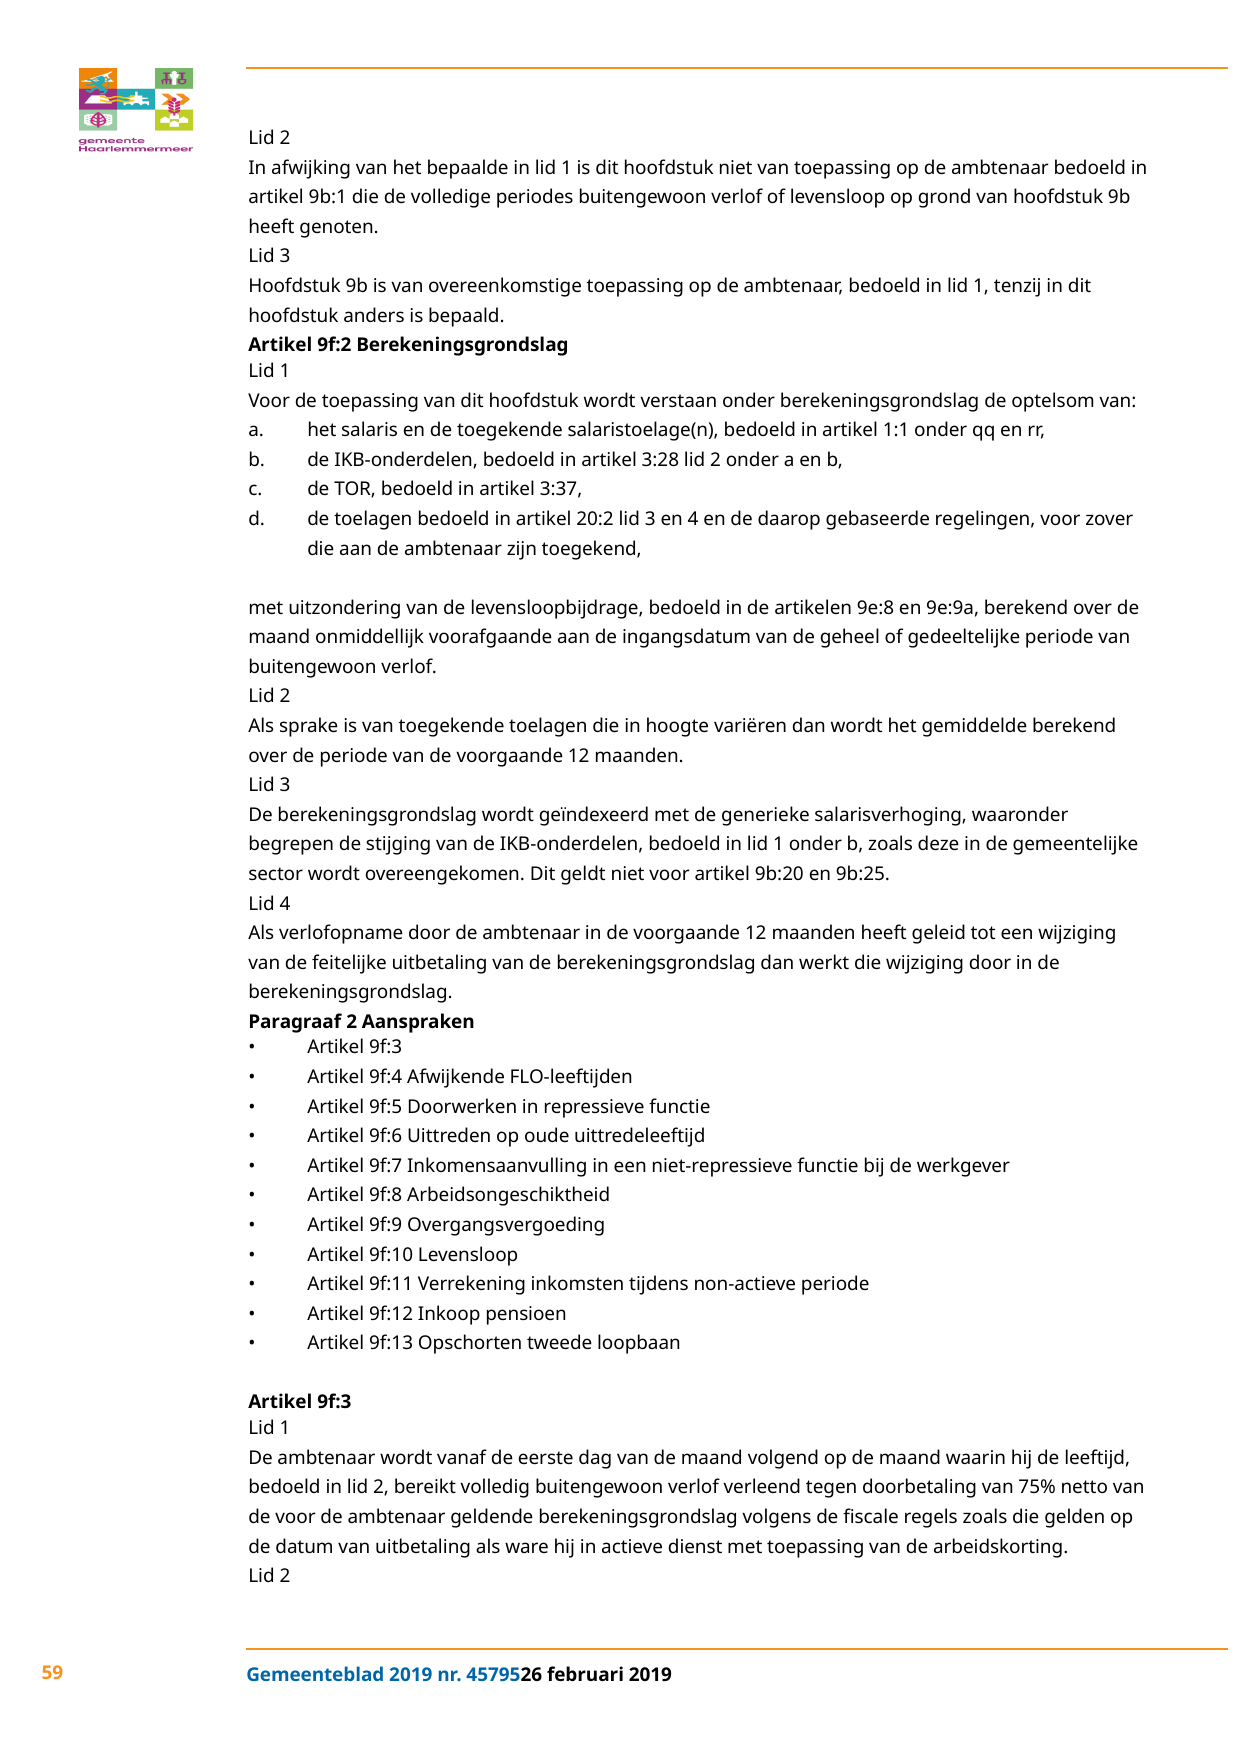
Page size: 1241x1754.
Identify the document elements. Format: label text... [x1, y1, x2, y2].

text Lid 2 [248, 1562, 1152, 1588]
list Artikel 9f:8 Arbeidsongeschiktheid [248, 1182, 1152, 1207]
text Lid 3 [248, 243, 1152, 268]
list Artikel 9f:9 Overgangsvergoeding [248, 1211, 1152, 1237]
text Hoofdstuk 9b is van overeenkomstige toepassing op de ambtenaar, bedoeld in lid 1, tenzij in dit hoofdstuk anders is bepaald. [248, 272, 1152, 328]
list de TOR, bedoeld in artikel 3:37, [248, 476, 1152, 501]
list Artikel 9f:5 Doorwerken in repressieve functie [248, 1093, 1152, 1119]
text Als sprake is van toegekende toelagen die in hoogte variëren dan wordt het gemiddelde berekend over de periode van de voorgaande 12 maanden. [248, 712, 1152, 767]
text De ambtenaar wordt vanaf de eerste dag van de maand volgend op de maand waarin hij de leeftijd, bedoeld in lid 2, bereikt volledig buitengewoon verlof verleend tegen doorbetaling van 75% netto van de voor de ambtenaar geldende berekeningsgrondslag volgens de fiscale regels zoals die gelden op de datum van uitbetaling als ware hij in actieve dienst met toepassing van de arbeidskorting. [248, 1444, 1152, 1558]
list Artikel 9f:3 [248, 1034, 1152, 1059]
text Artikel 9f:3 [248, 1389, 1152, 1414]
text Als verlofopname door de ambtenaar in de voorgaande 12 maanden heeft geleid tot een wijziging van de feitelijke uitbetaling van de berekeningsgrondslag dan werkt die wijziging door in de berekeningsgrondslag. [248, 919, 1152, 1004]
text De berekeningsgrondslag wordt geïndexeerd met de generieke salarisverhoging, waaronder begrepen de stijging van de IKB-onderdelen, bedoeld in lid 1 onder b, zoals deze in de gemeentelijke sector wordt overeengekomen. Dit geldt niet voor artikel 9b:20 en 9b:25. [248, 801, 1152, 886]
text Lid 3 [248, 771, 1152, 797]
text Voor de toepassing van dit hoofdstuk wordt verstaan onder berekeningsgrondslag de optelsom van: [248, 387, 1152, 412]
list Artikel 9f:6 Uittreden op oude uittredeleeftijd [248, 1122, 1152, 1148]
list Artikel 9f:7 Inkomensaanvulling in een niet-repressieve functie bij de werkgever [248, 1152, 1152, 1178]
text Lid 2 [248, 683, 1152, 708]
text Artikel 9f:2 Berekeningsgrondslag [248, 331, 1152, 357]
text met uitzondering van de levensloopbijdrage, bedoeld in de artikelen 9e:8 en 9e:9a, berekend over de maand onmiddellijk voorafgaande aan de ingangsdatum van de geheel of gedeeltelijke periode van buitengewoon verlof. [248, 594, 1152, 679]
list Artikel 9f:12 Inkoop pensioen [248, 1300, 1152, 1326]
picture [41, 47, 231, 172]
list de toelagen bedoeld in artikel 20:2 lid 3 en 4 en de daarop gebaseerde regelingen, voor zover die aan de ambtenaar zijn toegekend, [248, 505, 1152, 560]
text In afwijking van het bepaalde in lid 1 is dit hoofdstuk niet van toepassing op de ambtenaar bedoeld in artikel 9b:1 die de volledige periodes buitengewoon verlof of levensloop op grond van hoofdstuk 9b heeft genoten. [248, 154, 1152, 239]
list Artikel 9f:4 Afwijkende FLO-leeftijden [248, 1063, 1152, 1089]
list de IKB-onderdelen, bedoeld in artikel 3:28 lid 2 onder a en b, [248, 446, 1152, 472]
list Artikel 9f:13 Opschorten tweede loopbaan [248, 1329, 1152, 1355]
text Lid 1 [248, 357, 1152, 383]
list Artikel 9f:11 Verrekening inkomsten tijdens non-actieve periode [248, 1270, 1152, 1296]
text Paragraaf 2 Aanspraken [248, 1008, 1152, 1034]
list Artikel 9f:10 Levensloop [248, 1241, 1152, 1267]
text Lid 1 [248, 1414, 1152, 1440]
text Lid 4 [248, 890, 1152, 915]
text Lid 2 [248, 124, 1152, 150]
list het salaris en de toegekende salaristoelage(n), bedoeld in artikel 1:1 onder qq en rr, [248, 416, 1152, 442]
